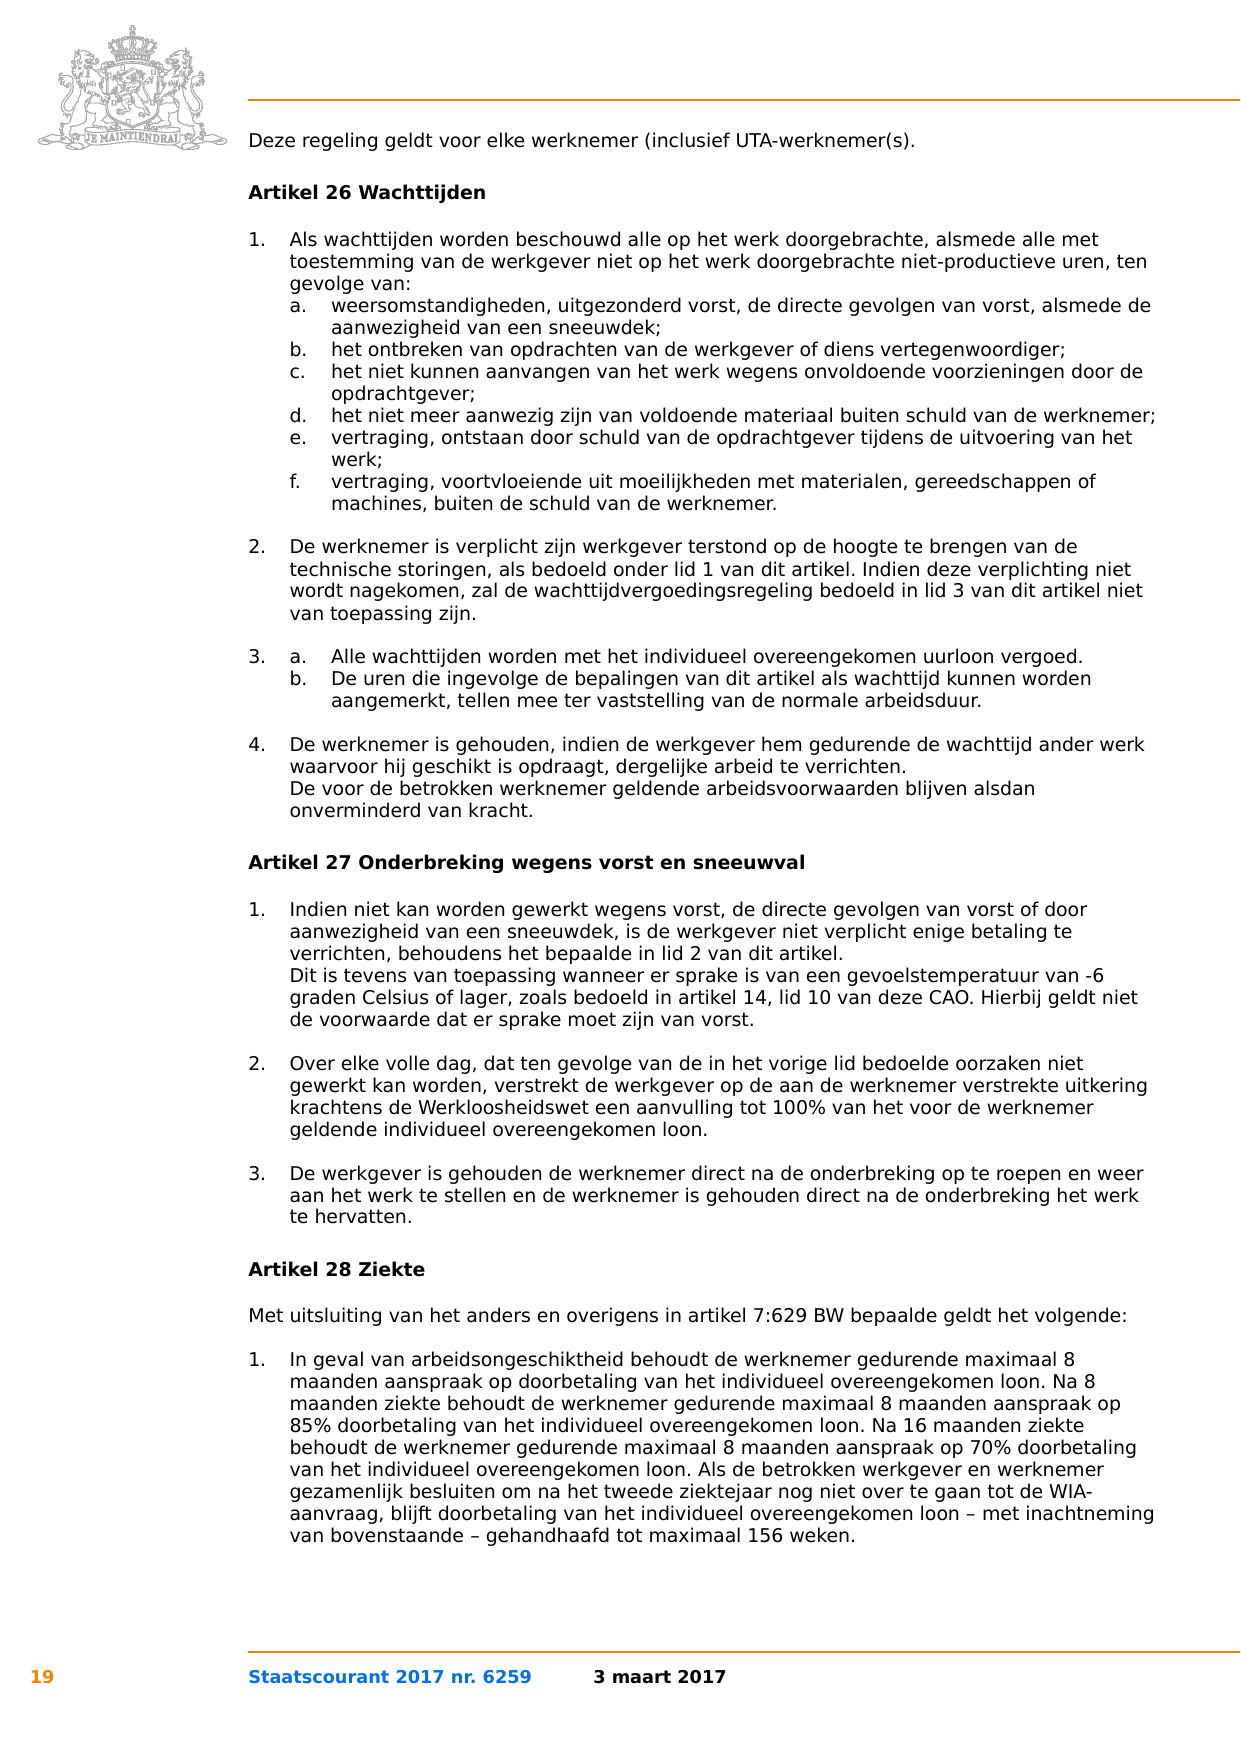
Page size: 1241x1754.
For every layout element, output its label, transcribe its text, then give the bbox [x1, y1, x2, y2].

text d. het niet meer aanwezig zijn van voldoende materiaal buiten schuld van de werknemer; [289, 405, 1163, 427]
text e. vertraging, ontstaan door schuld van de opdrachtgever tijdens de uitvoering van het werk; [289, 427, 1163, 471]
subtitle Artikel 26 Wachttijden [248, 182, 1163, 204]
text 1. In geval van arbeidsongeschiktheid behoudt de werknemer gedurende maximaal 8 maanden aanspraak op doorbetaling van het individueel overeengekomen loon. Na 8 maanden ziekte behoudt de werknemer gedurende maximaal 8 maanden aanspraak op 85% doorbetaling van het individueel overeengekomen loon. Na 16 maanden ziekte behoudt de werknemer gedurende maximaal 8 maanden aanspraak op 70% doorbetaling van het individueel overeengekomen loon. Als de betrokken werkgever en werknemer gezamenlijk besluiten om na het tweede ziektejaar nog niet over te gaan tot de WIA-aanvraag, blijft doorbetaling van het individueel overeengekomen loon – met inachtneming van bovenstaande – gehandhaafd tot maximaal 156 weken. [248, 1349, 1163, 1547]
text 3. De werkgever is gehouden de werknemer direct na de onderbreking op te roepen en weer aan het werk te stellen en de werknemer is gehouden direct na de onderbreking het werk te hervatten. [248, 1162, 1163, 1228]
text a. weersomstandigheden, uitgezonderd vorst, de directe gevolgen van vorst, alsmede de aanwezigheid van een sneeuwdek; [289, 295, 1163, 339]
subtitle Artikel 28 Ziekte [248, 1258, 1163, 1280]
text f. vertraging, voortvloeiende uit moeilijkheden met materialen, gereedschappen of machines, buiten de schuld van de werknemer. [289, 471, 1163, 514]
text b. De uren die ingevolge de bepalingen van dit artikel als wachttijd kunnen worden aangemerkt, tellen mee ter vaststelling van de normale arbeidsduur. [289, 668, 1163, 712]
subtitle Met uitsluiting van het anders en overigens in artikel 7:629 BW bepaalde geldt het volgende: [248, 1305, 1163, 1327]
subtitle Artikel 27 Onderbreking wegens vorst en sneeuwval [248, 852, 1163, 874]
text 3. a. Alle wachttijden worden met het individueel overeengekomen uurloon vergoed. [248, 646, 1163, 668]
text Dit is tevens van toepassing wanneer er sprake is van een gevoelstemperatuur van -6 graden Celsius of lager, zoals bedoeld in artikel 14, lid 10 van deze CAO. Hierbij geldt niet de voorwaarde dat er sprake moet zijn van vorst. [289, 965, 1163, 1031]
text 4. De werknemer is gehouden, indien de werkgever hem gedurende de wachttijd ander werk waarvoor hij geschikt is opdraagt, dergelijke arbeid te verrichten. [248, 734, 1163, 778]
text c. het niet kunnen aanvangen van het werk wegens onvoldoende voorzieningen door de opdrachtgever; [289, 361, 1163, 405]
text 1. Als wachttijden worden beschouwd alle op het werk doorgebrachte, alsmede alle met toestemming van de werkgever niet op het werk doorgebrachte niet-productieve uren, ten gevolge van: [248, 229, 1163, 295]
text 1. Indien niet kan worden gewerkt wegens vorst, de directe gevolgen van vorst of door aanwezigheid van een sneeuwdek, is de werkgever niet verplicht enige betaling te verrichten, behoudens het bepaalde in lid 2 van dit artikel. [248, 899, 1163, 965]
text b. het ontbreken van opdrachten van de werkgever of diens vertegenwoordiger; [289, 339, 1163, 361]
text De voor de betrokken werknemer geldende arbeidsvoorwaarden blijven alsdan onverminderd van kracht. [289, 778, 1163, 822]
text 2. De werknemer is verplicht zijn werkgever terstond op de hoogte te brengen van de technische storingen, als bedoeld onder lid 1 van dit artikel. Indien deze verplichting niet wordt nagekomen, zal de wachttijdvergoedingsregeling bedoeld in lid 3 van dit artikel niet van toepassing zijn. [248, 536, 1163, 624]
text Deze regeling geldt voor elke werknemer (inclusief UTA-werknemer(s). [248, 130, 1163, 152]
picture [38, 25, 227, 150]
text 2. Over elke volle dag, dat ten gevolge van de in het vorige lid bedoelde oorzaken niet gewerkt kan worden, verstrekt de werkgever op de aan de werknemer verstrekte uitkering krachtens de Werkloosheidswet een aanvulling tot 100% van het voor de werknemer geldende individueel overeengekomen loon. [248, 1053, 1163, 1141]
